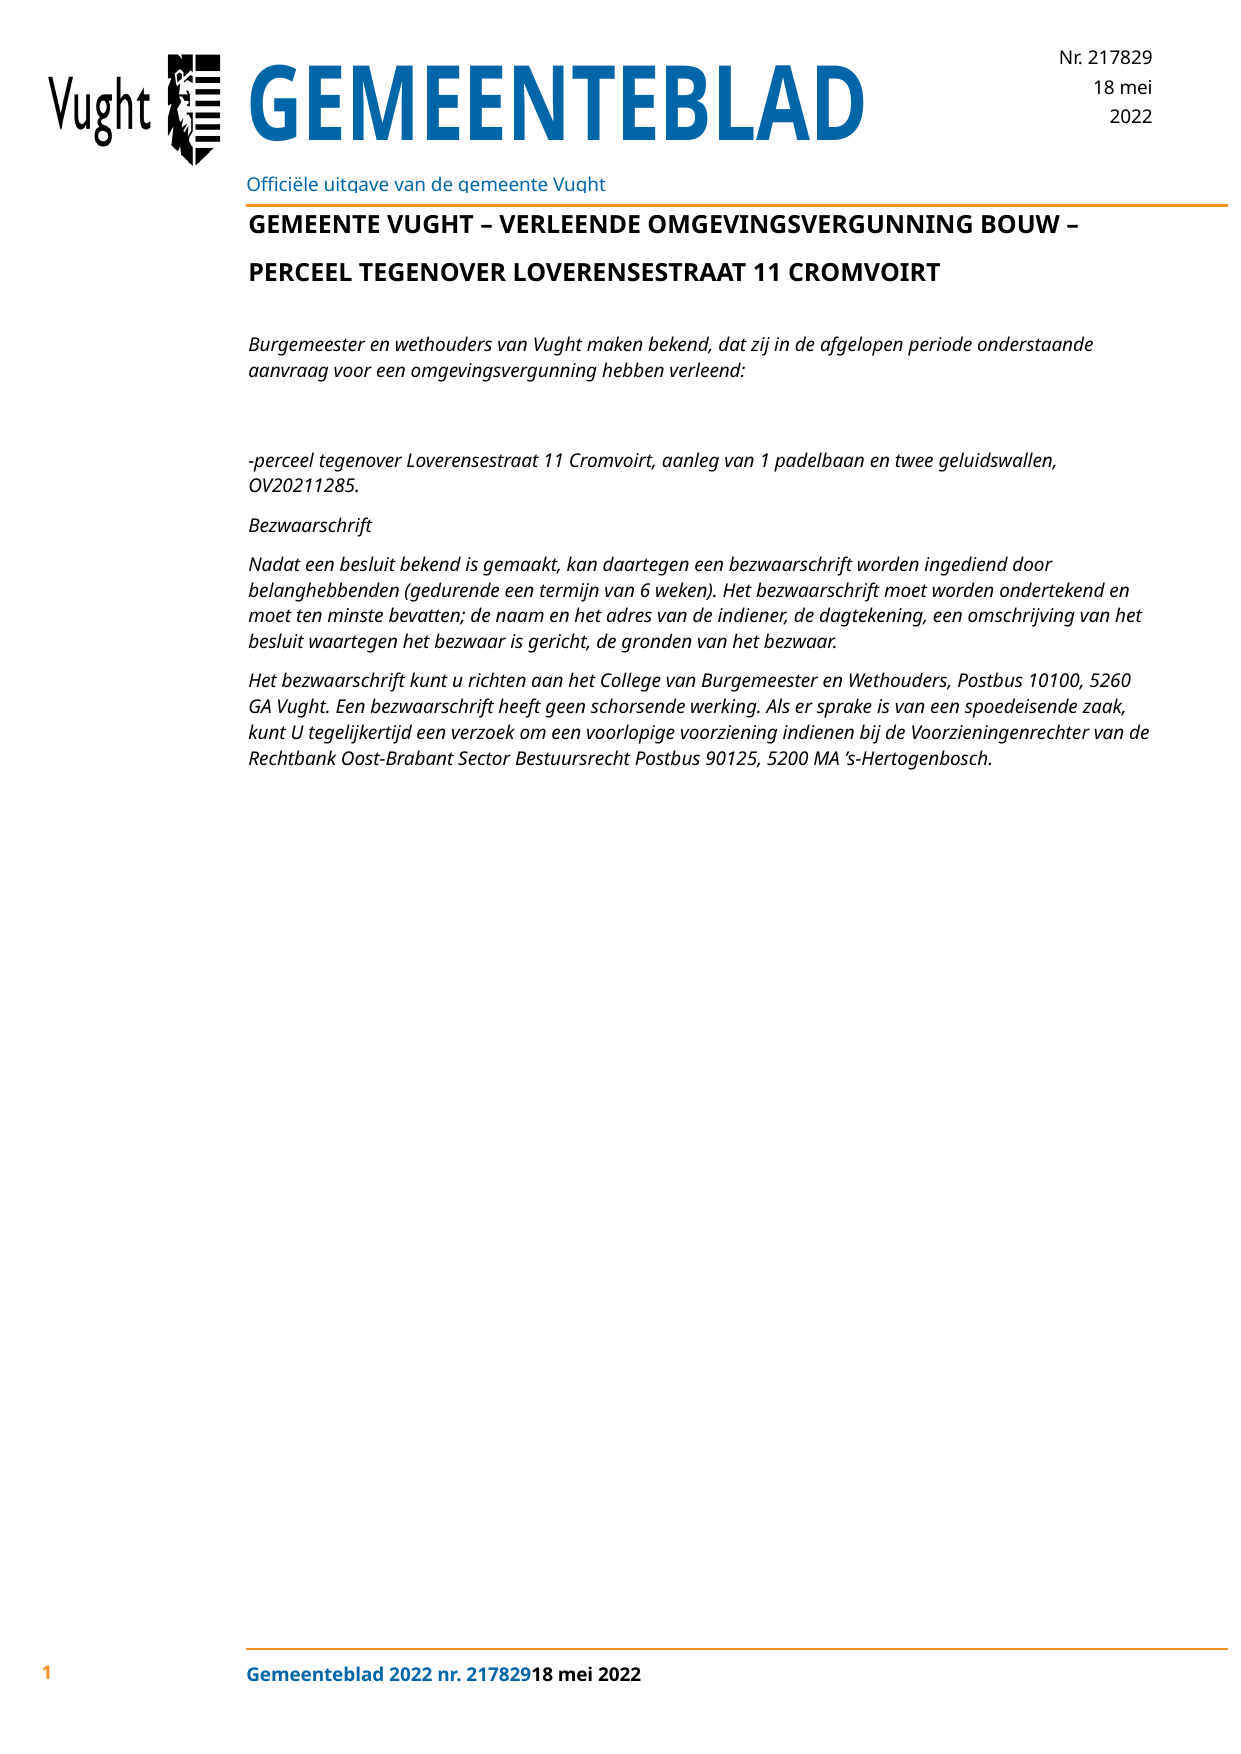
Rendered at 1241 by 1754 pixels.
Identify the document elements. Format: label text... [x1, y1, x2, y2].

text Het bezwaarschrift kunt u richten aan het College van Burgemeester en Wethouders, Postbus 10100, 5260 GA Vught. Een bezwaarschrift heeft geen schorsende werking. Als er sprake is van een spoedeisende zaak, kunt U tegelijkertijd een verzoek om een voorlopige voorziening indienen bij de Voorzieningenrechter van de Rechtbank Oost-Brabant Sector Bestuursrecht Postbus 90125, 5200 MA ’s-Hertogenbosch. [248, 668, 1152, 771]
text GEMEENTE VUGHT – VERLEENDE OMGEVINGSVERGUNNING BOUW –PERCEEL TEGENOVER LOVERENSESTRAAT 11 CROMVOIRT [248, 207, 1152, 288]
picture [41, 47, 231, 172]
text -perceel tegenover Loverensestraat 11 Cromvoirt, aanleg van 1 padelbaan en twee geluidswallen, OV20211285. [248, 447, 1152, 498]
text Burgemeester en wethouders van Vught maken bekend, dat zij in de afgelopen periode onderstaande aanvraag voor een omgevingsvergunning hebben verleend: [248, 331, 1152, 383]
text Nadat een besluit bekend is gemaakt, kan daartegen een bezwaarschrift worden ingediend door belanghebbenden (gedurende een termijn van 6 weken). Het bezwaarschrift moet worden ondertekend en moet ten minste bevatten; de naam en het adres van de indiener, de dagtekening, een omschrijving van het besluit waartegen het bezwaar is gericht, de gronden van het bezwaar. [248, 551, 1152, 654]
text Bezwaarschrift [248, 512, 1152, 538]
